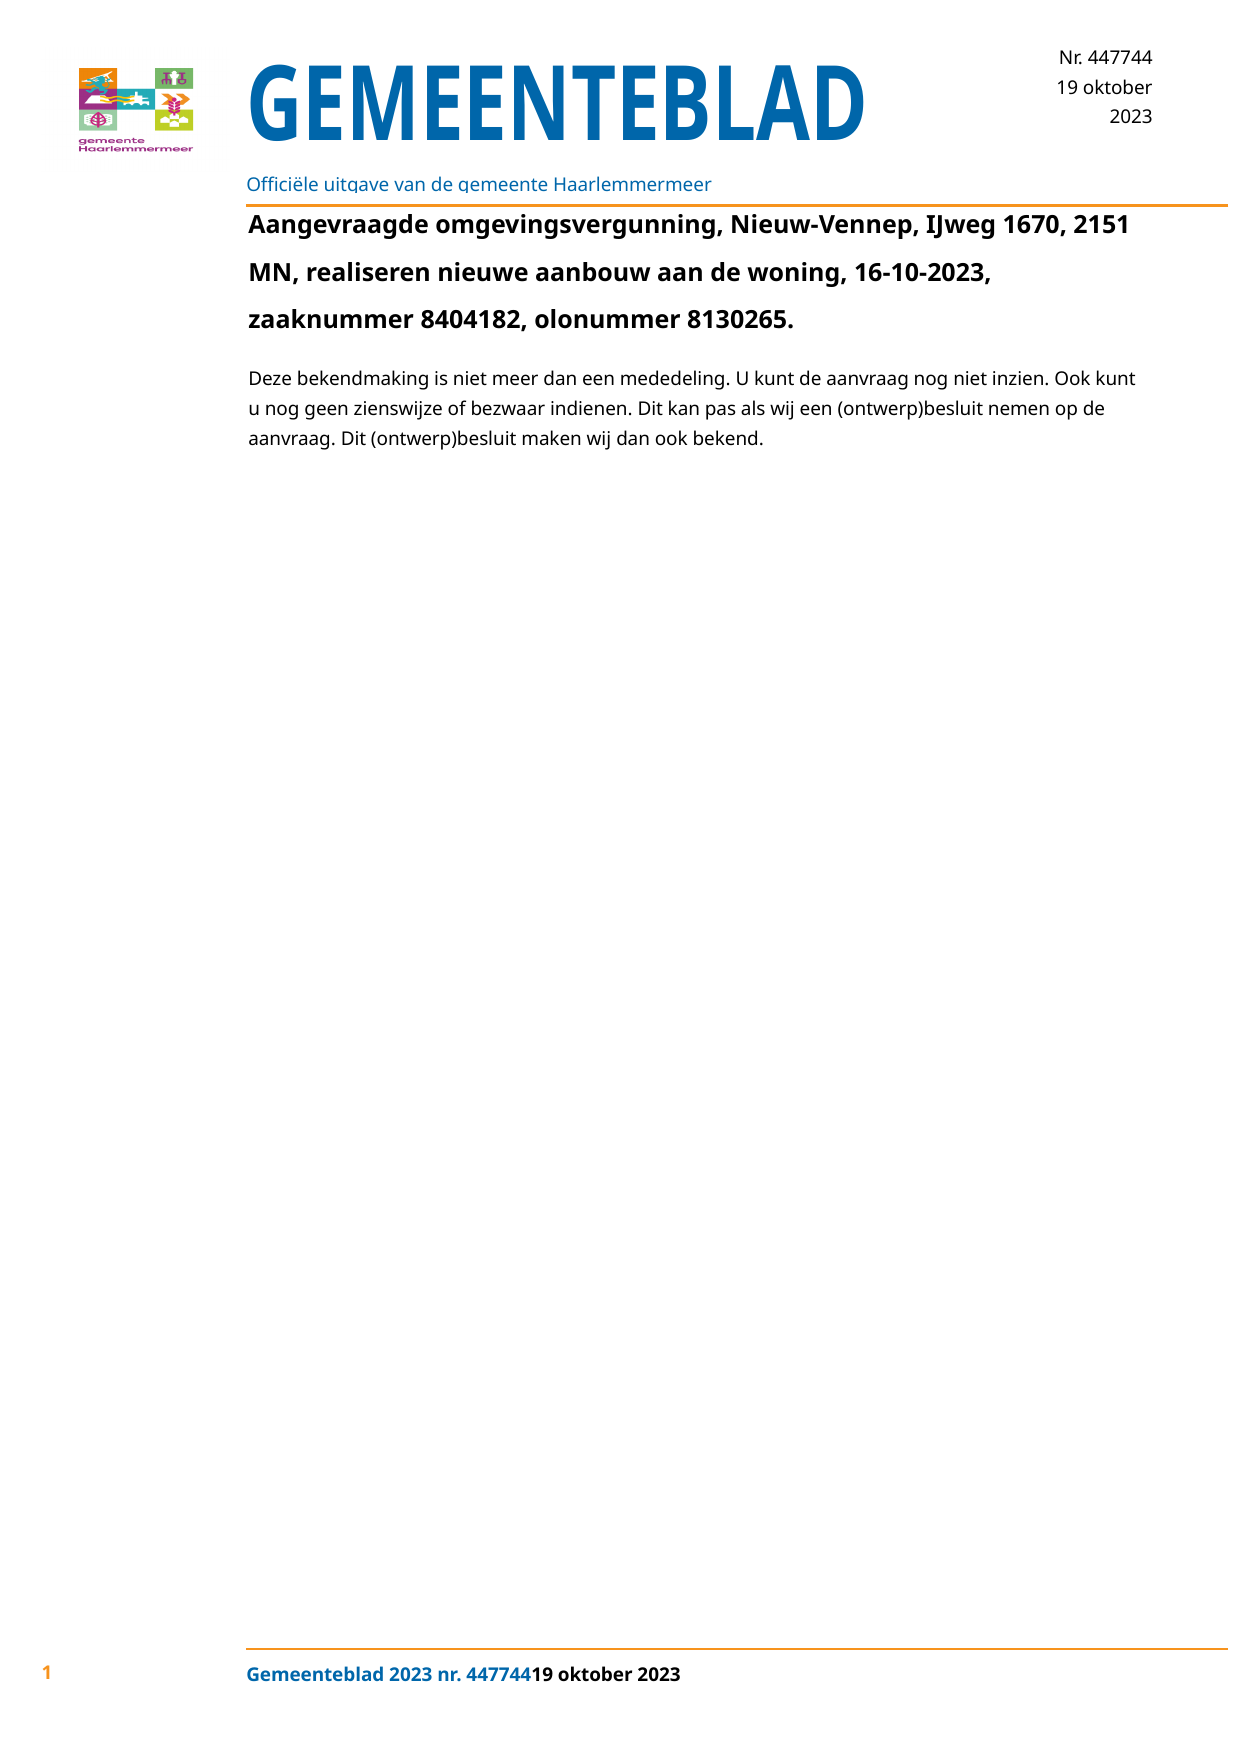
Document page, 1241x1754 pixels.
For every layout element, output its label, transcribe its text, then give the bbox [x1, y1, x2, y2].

text Deze bekendmaking is niet meer dan een mededeling. U kunt de aanvraag nog niet inzien. Ook kunt u nog geen zienswijze of bezwaar indienen. Dit kan pas als wij een (ontwerp)besluit nemen op de aanvraag. Dit (ontwerp)besluit maken wij dan ook bekend. [248, 366, 1152, 450]
picture [41, 47, 231, 172]
text Aangevraagde omgevingsvergunning, Nieuw-Vennep, IJweg 1670, 2151 MN, realiseren nieuwe aanbouw aan de woning, 16-10-2023, zaaknummer 8404182, olonummer 8130265. [248, 207, 1152, 336]
